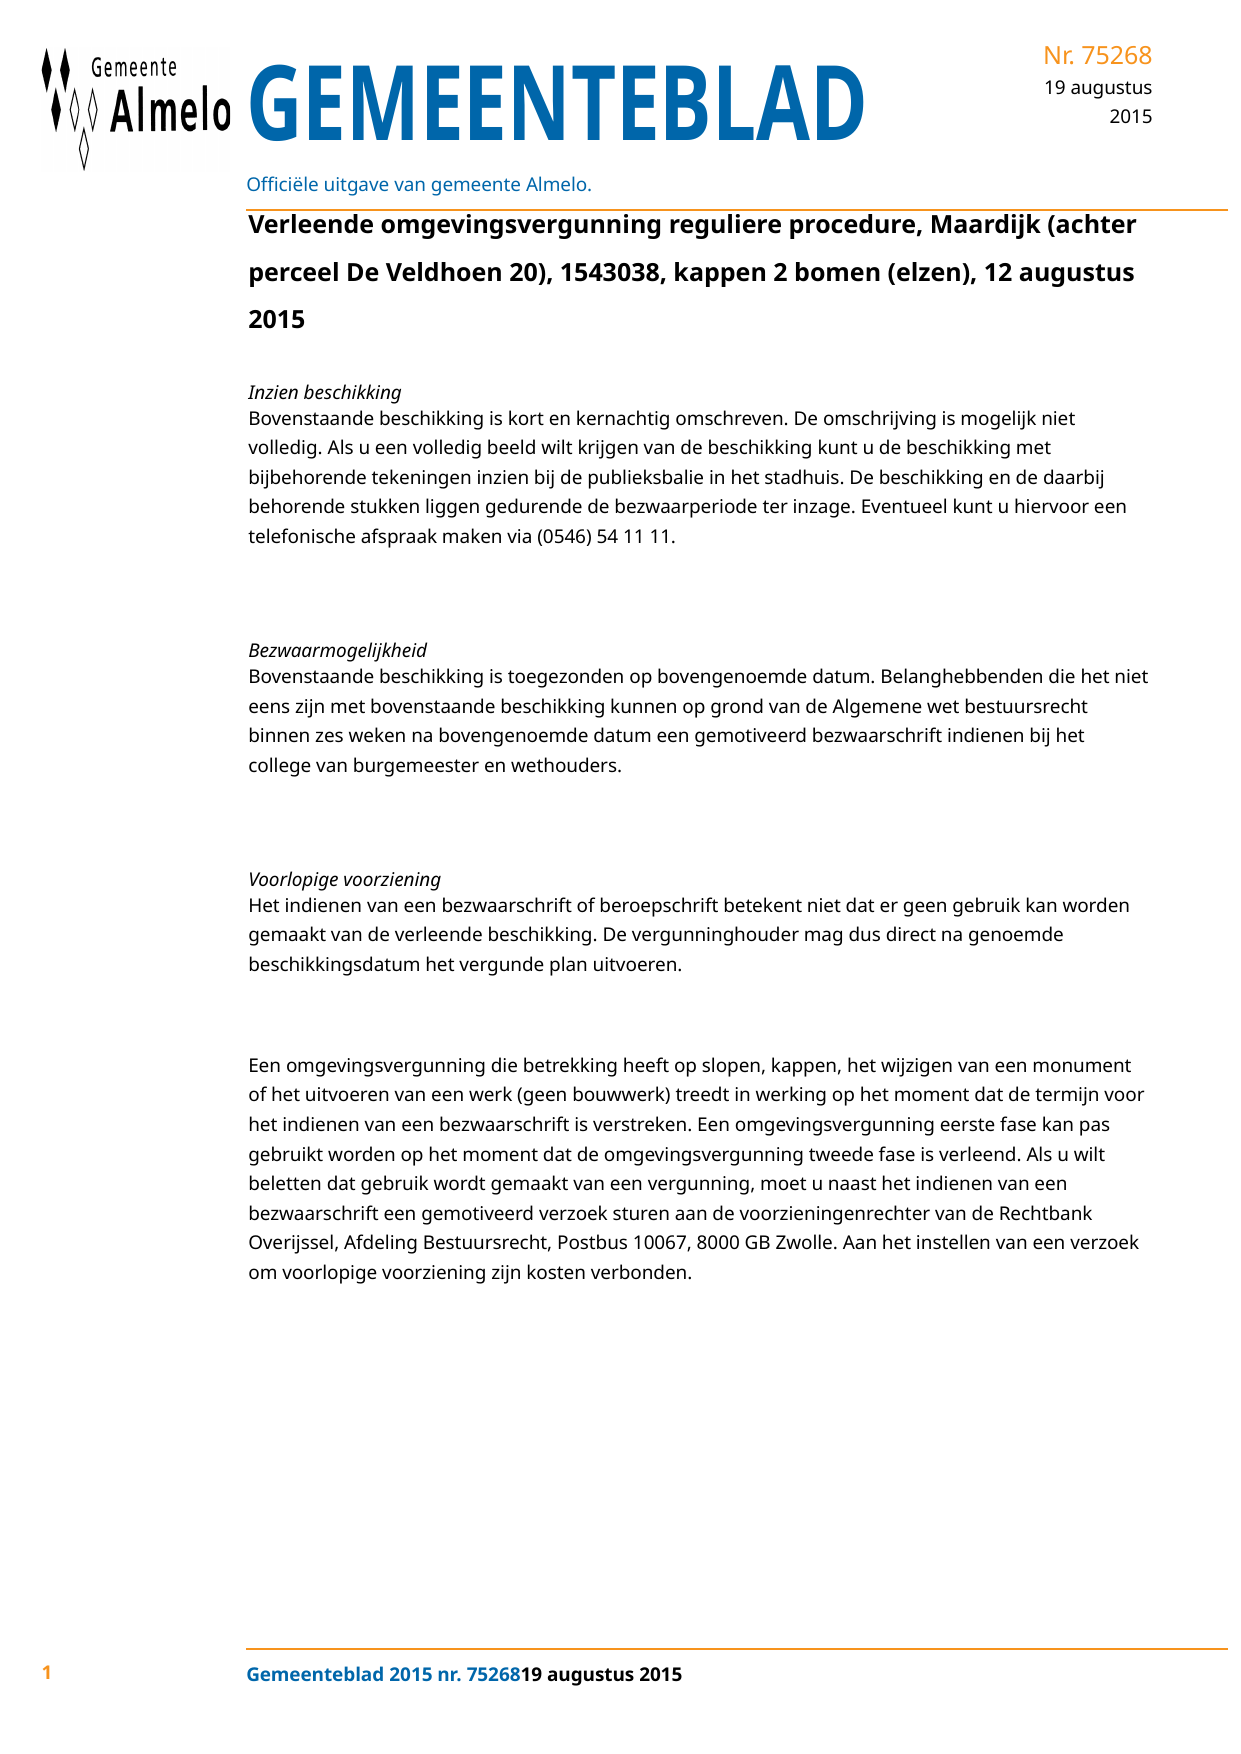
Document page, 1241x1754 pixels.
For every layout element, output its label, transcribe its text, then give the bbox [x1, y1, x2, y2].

text Bovenstaande beschikking is kort en kernachtig omschreven. De omschrijving is mogelijk niet volledig. Als u een volledig beeld wilt krijgen van de beschikking kunt u de beschikking met bijbehorende tekeningen inzien bij de publieksbalie in het stadhuis. De beschikking en de daarbij behorende stukken liggen gedurende de bezwaarperiode ter inzage. Eventueel kunt u hiervoor een telefonische afspraak maken via (0546) 54 11 11. [248, 405, 1152, 549]
text Bezwaarmogelijkheid [248, 637, 1152, 663]
text Het indienen van een bezwaarschrift of beroepschrift betekent niet dat er geen gebruik kan worden gemaakt van de verleende beschikking. De vergunninghouder mag dus direct na genoemde beschikkingsdatum het vergunde plan uitvoeren. [248, 892, 1152, 977]
text Verleende omgevingsvergunning reguliere procedure, Maardijk (achter perceel De Veldhoen 20), 1543038, kappen 2 bomen (elzen), 12 augustus 2015 [248, 211, 1152, 336]
text Voorlopige voorziening [248, 866, 1152, 892]
picture [41, 47, 231, 172]
text Inzien beschikking [248, 379, 1152, 405]
text Een omgevingsvergunning die betrekking heeft op slopen, kappen, het wijzigen van een monument of het uitvoeren van een werk (geen bouwwerk) treedt in werking op het moment dat de termijn voor het indienen van een bezwaarschrift is verstreken. Een omgevingsvergunning eerste fase kan pas gebruikt worden op het moment dat de omgevingsvergunning tweede fase is verleend. Als u wilt beletten dat gebruik wordt gemaakt van een vergunning, moet u naast het indienen van een bezwaarschrift een gemotiveerd verzoek sturen aan de voorzieningenrechter van de Rechtbank Overijssel, Afdeling Bestuursrecht, Postbus 10067, 8000 GB Zwolle. Aan het instellen van een verzoek om voorlopige voorziening zijn kosten verbonden. [248, 1052, 1152, 1285]
text Bovenstaande beschikking is toegezonden op bovengenoemde datum. Belanghebbenden die het niet eens zijn met bovenstaande beschikking kunnen op grond van de Algemene wet bestuursrecht binnen zes weken na bovengenoemde datum een gemotiveerd bezwaarschrift indienen bij het college van burgemeester en wethouders. [248, 663, 1152, 778]
